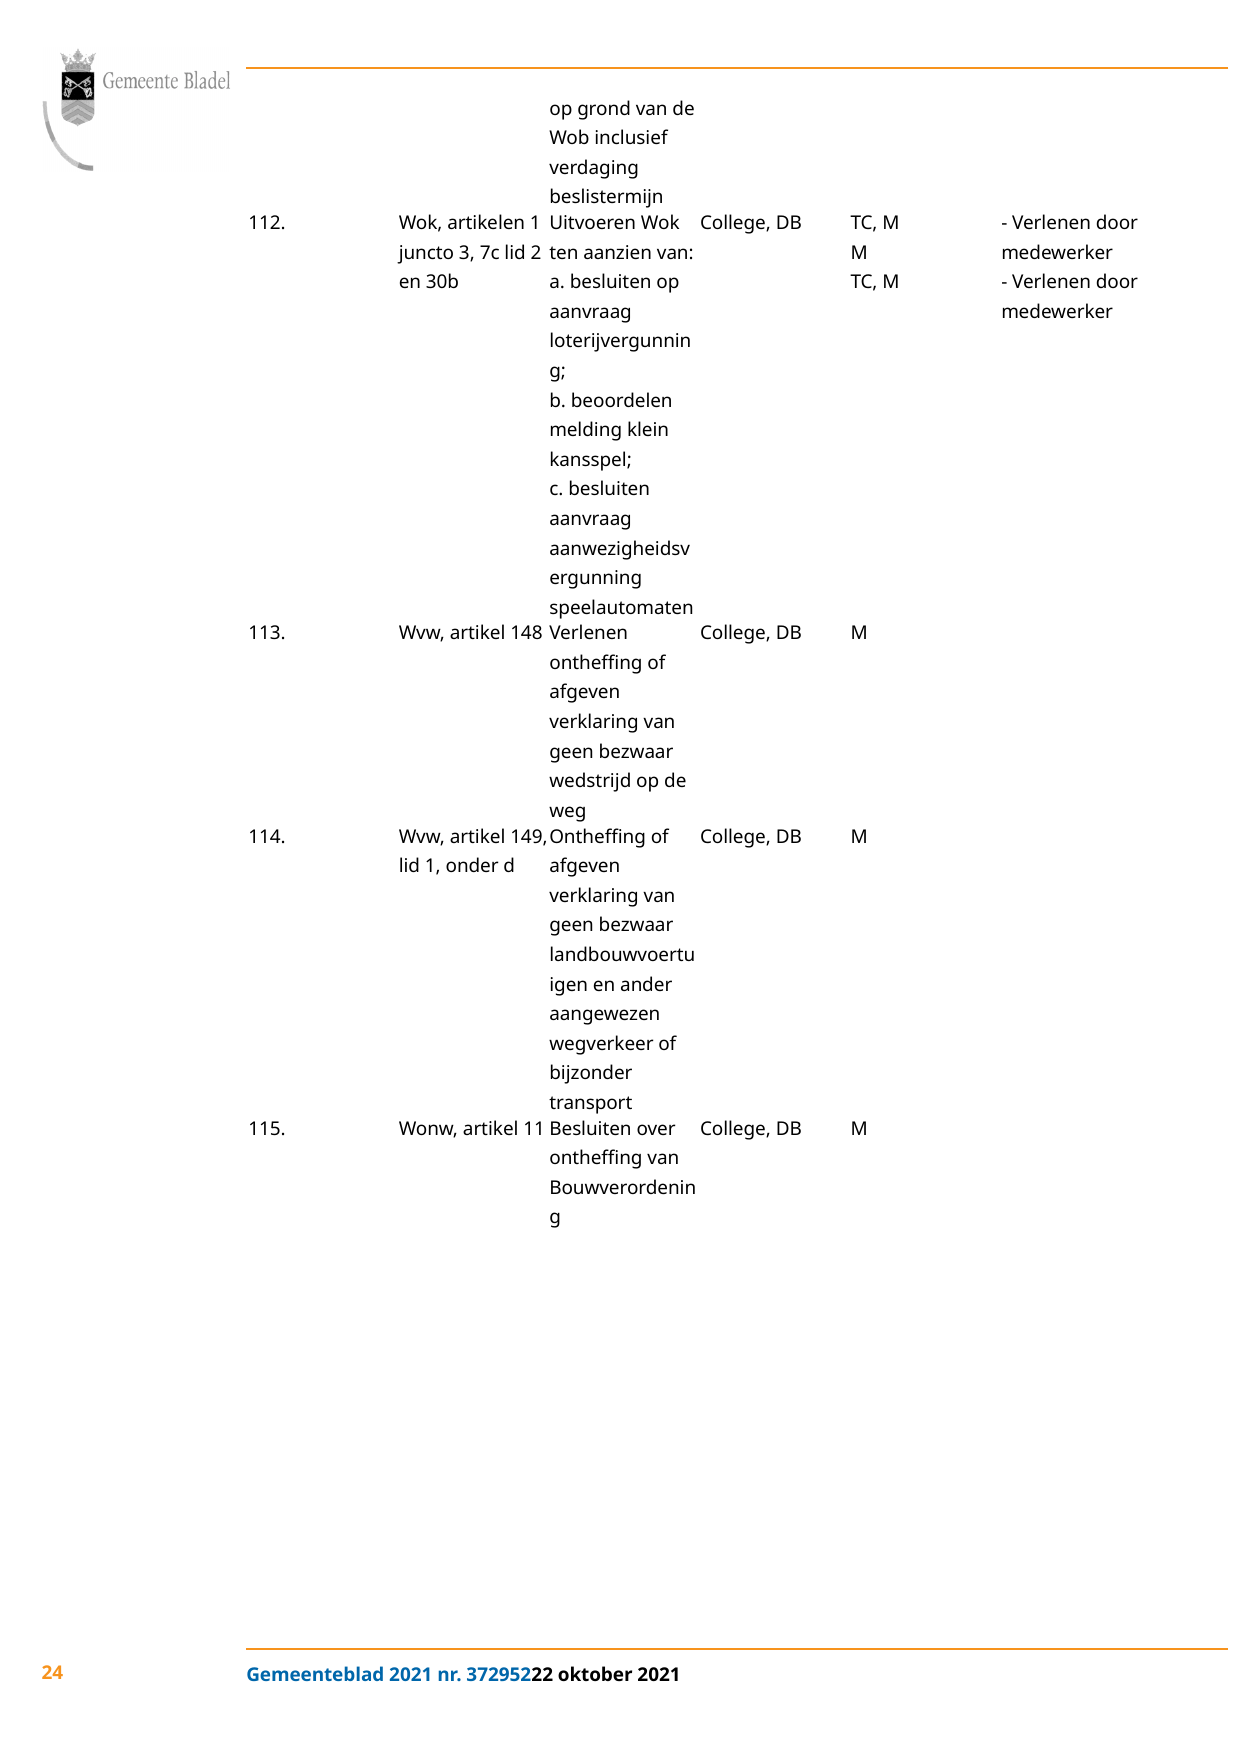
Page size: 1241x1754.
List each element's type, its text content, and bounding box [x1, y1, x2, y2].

table_cell Wvw, artikel 149, lid 1, onder d [399, 823, 549, 1115]
table_cell [248, 209, 398, 619]
table_cell College, DB [700, 1115, 850, 1229]
table_cell College, DB [700, 823, 850, 1115]
table_cell [248, 1115, 398, 1229]
table_cell College, DB [700, 620, 850, 823]
table_cell [700, 95, 850, 209]
table_cell Wok, artikelen 1 juncto 3, 7c lid 2 en 30b [399, 209, 549, 619]
table_cell [248, 95, 398, 209]
table_cell M [850, 1115, 1001, 1229]
table_cell Besluiten over ontheffing van Bouwverordening [549, 1115, 700, 1229]
table_cell [399, 95, 549, 209]
table_cell M [850, 620, 1001, 823]
table_cell [1001, 823, 1152, 1115]
table_cell [248, 620, 398, 823]
table_cell Uitvoeren Wok ten aanzien van: a. besluiten op aanvraag loterijvergunning; b. beoordelen melding klein kansspel; c. besluiten aanvraag aanwezigheidsvergunning speelautomaten [549, 209, 700, 619]
table_cell Wvw, artikel 148 [399, 620, 549, 823]
table_cell [1001, 620, 1152, 823]
table_cell [850, 95, 1001, 209]
table_cell Ontheffing of afgeven verklaring van geen bezwaar landbouwvoertuigen en ander aangewezen wegverkeer of bijzonder transport [549, 823, 700, 1115]
table_cell [248, 823, 398, 1115]
table_cell College, DB [700, 209, 850, 619]
table_cell TC, M M TC, M [850, 209, 1001, 619]
table_cell [1001, 95, 1152, 209]
table_cell Verlenen ontheffing of afgeven verklaring van geen bezwaar wedstrijd op de weg [549, 620, 700, 823]
table_cell M [850, 823, 1001, 1115]
table_cell - Verlenen door medewerker - Verlenen door medewerker [1001, 209, 1152, 619]
picture [41, 47, 231, 172]
table_cell op grond van de Wob inclusief verdaging beslistermijn [549, 95, 700, 209]
table_cell [1001, 1115, 1152, 1229]
table_cell Wonw, artikel 11 [399, 1115, 549, 1229]
